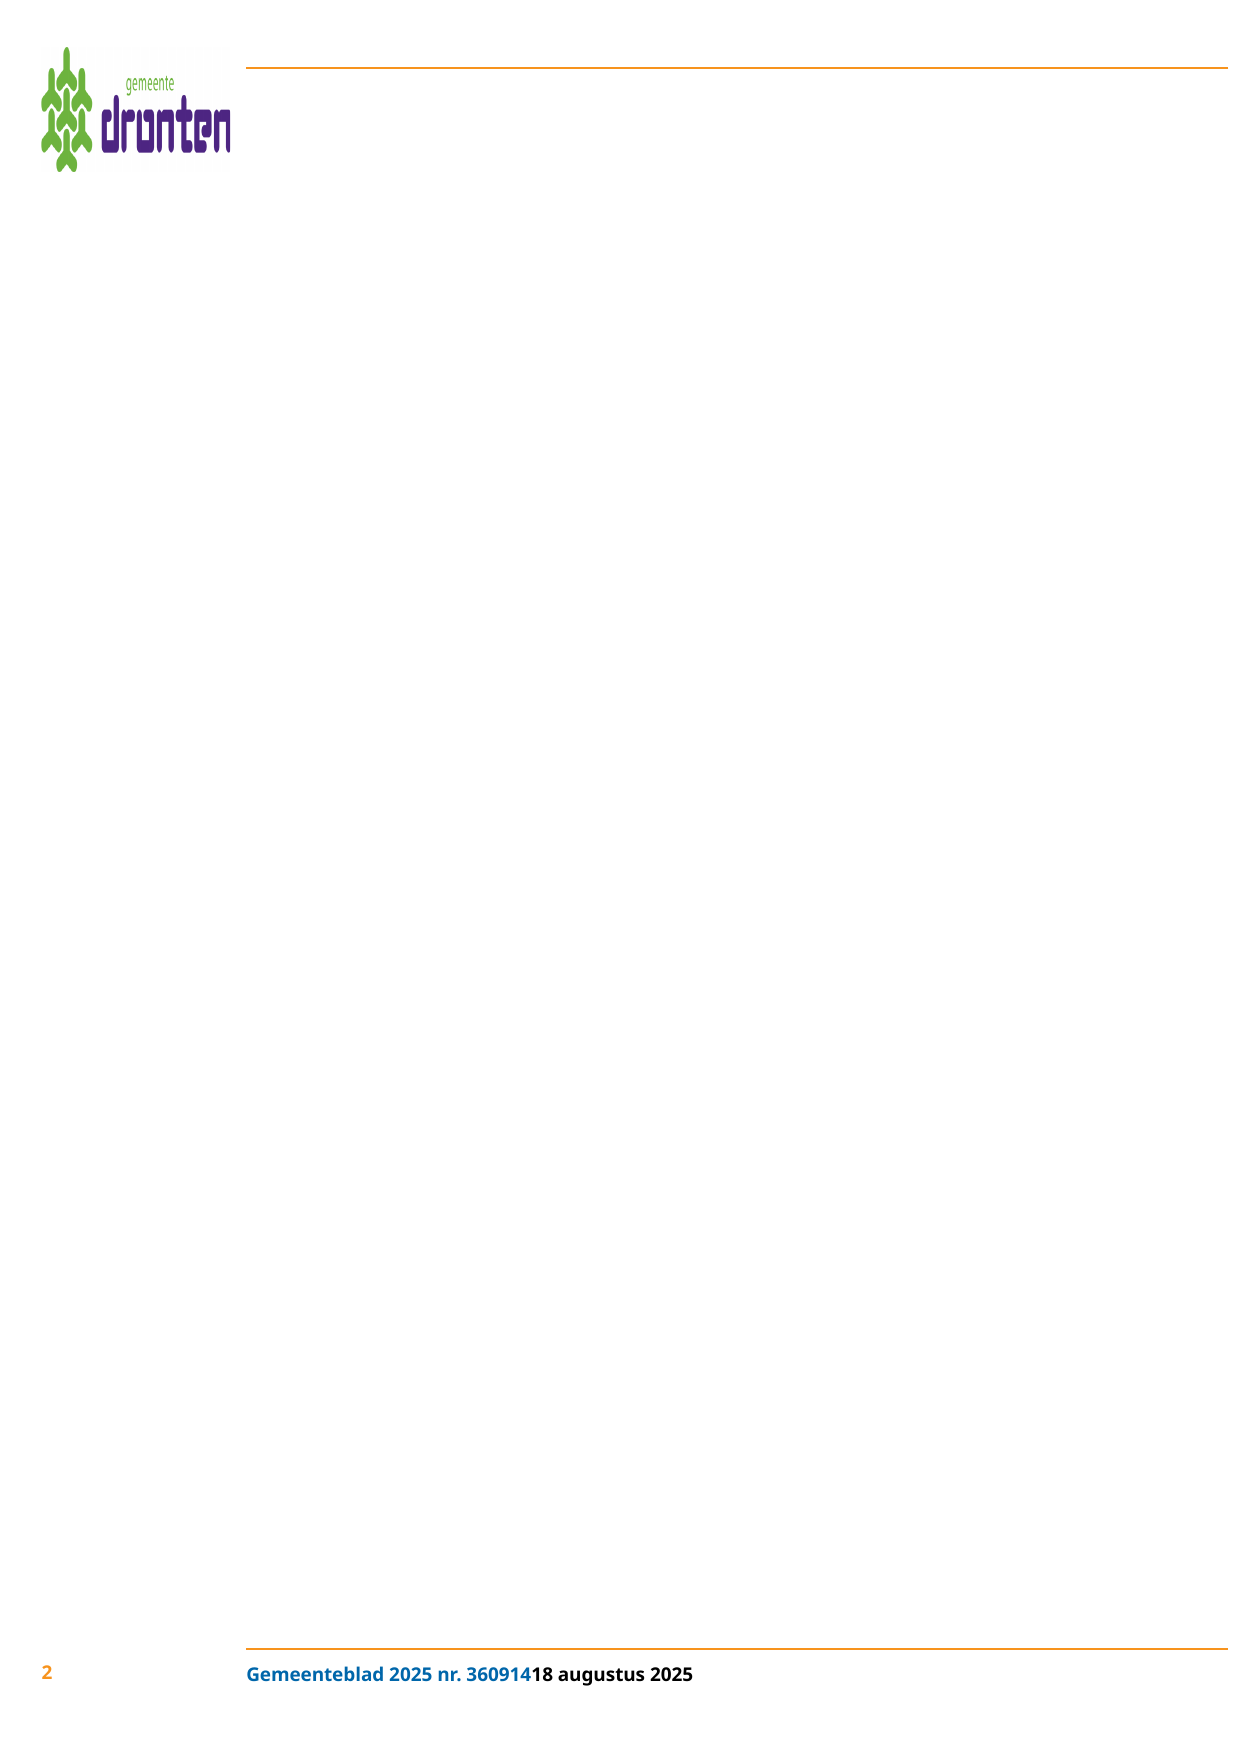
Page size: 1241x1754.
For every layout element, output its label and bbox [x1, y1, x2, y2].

picture [41, 47, 231, 172]
